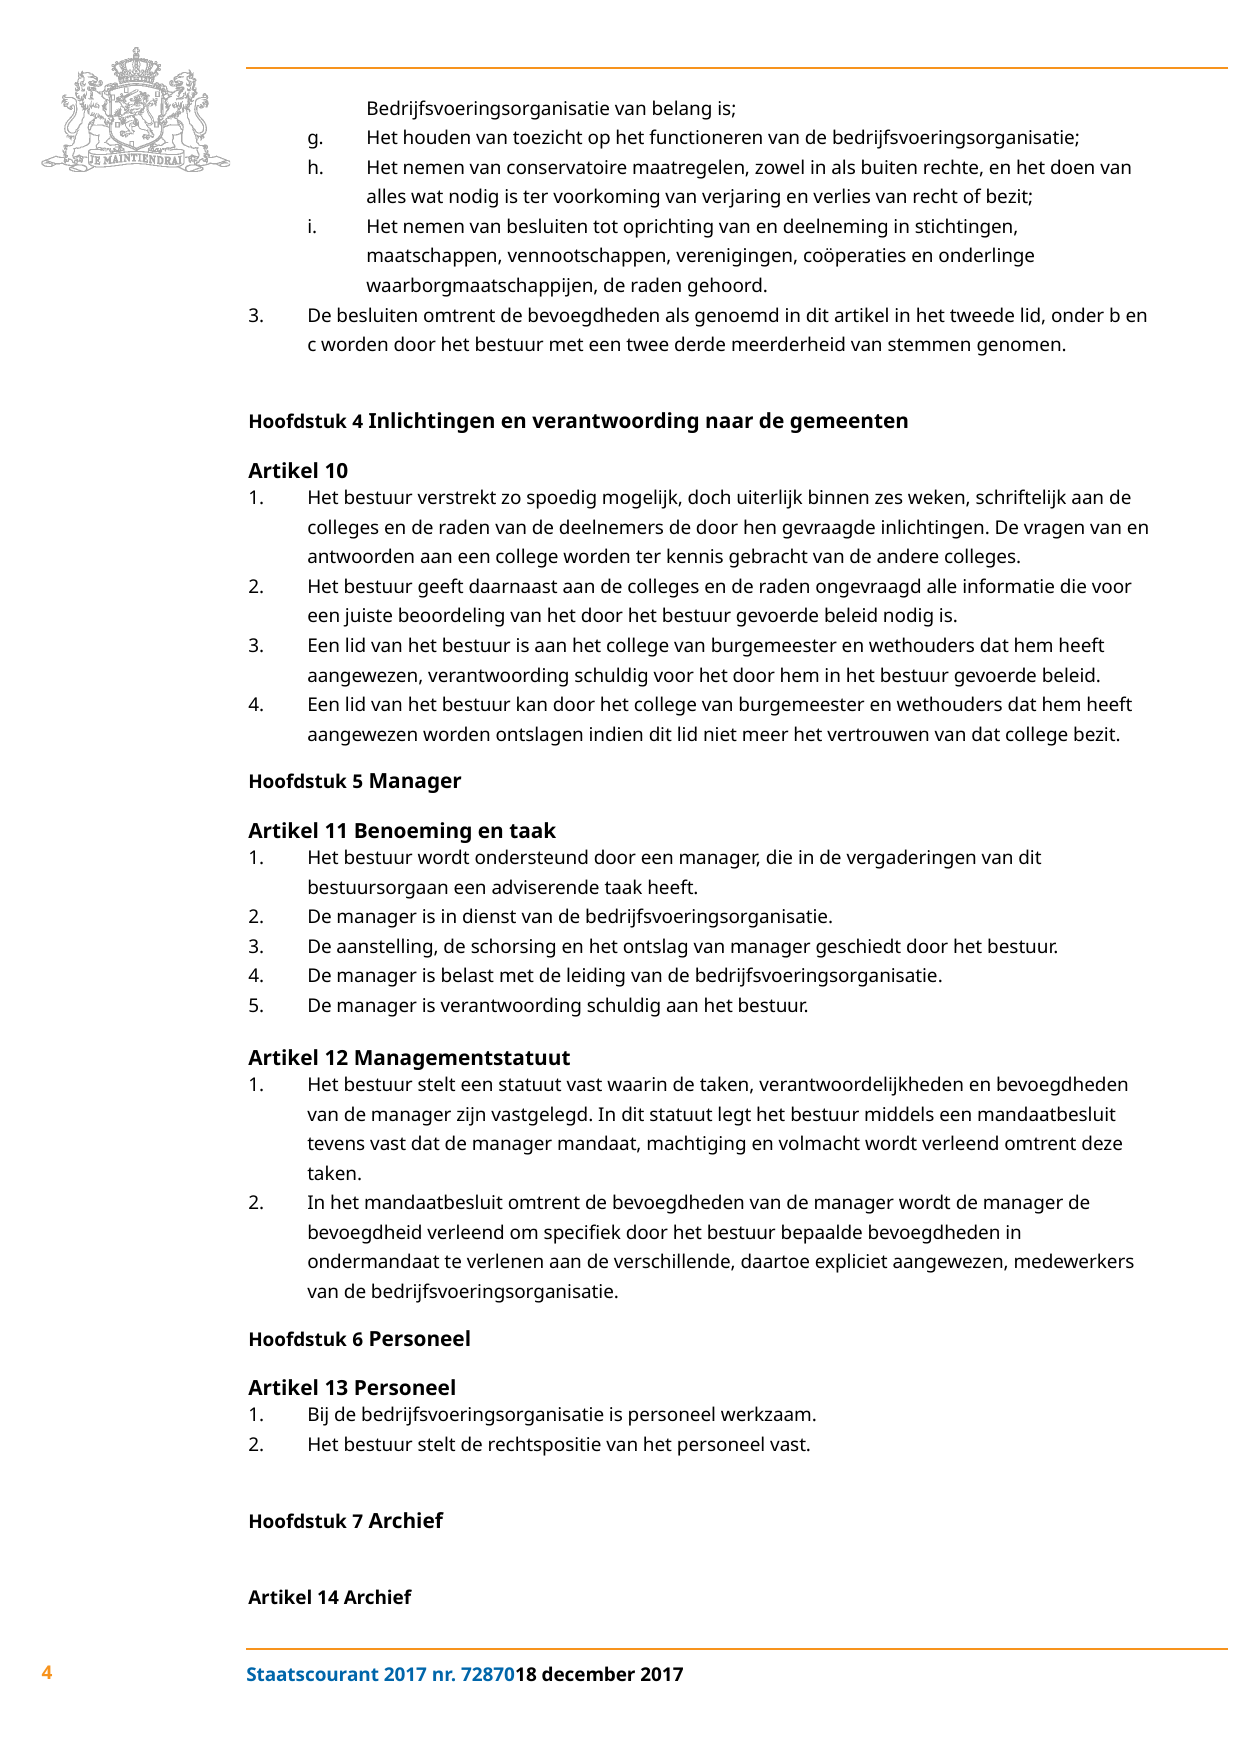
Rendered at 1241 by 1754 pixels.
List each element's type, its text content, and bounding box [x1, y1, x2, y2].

list Het bestuur verstrekt zo spoedig mogelijk, doch uiterlijk binnen zes weken, schriftelijk aan de colleges en de raden van de deelnemers de door hen gevraagde inlichtingen. De vragen van en antwoorden aan een college worden ter kennis gebracht van de andere colleges. [248, 484, 1152, 569]
text Hoofdstuk 6 Personeel [248, 1324, 1152, 1352]
list Het houden van toezicht op het functioneren van de bedrijfsvoeringsorganisatie; [307, 124, 1152, 150]
list De manager is verantwoording schuldig aan het bestuur. [248, 992, 1152, 1018]
list Een lid van het bestuur kan door het college van burgemeester en wethouders dat hem heeft aangewezen worden ontslagen indien dit lid niet meer het vertrouwen van dat college bezit. [248, 691, 1152, 747]
list Bij de bedrijfsvoeringsorganisatie is personeel werkzaam. [248, 1402, 1152, 1427]
list Het bestuur geeft daarnaast aan de colleges en de raden ongevraagd alle informatie die voor een juiste beoordeling van het door het bestuur gevoerde beleid nodig is. [248, 573, 1152, 628]
list Het nemen van conservatoire maatregelen, zowel in als buiten rechte, en het doen van alles wat nodig is ter voorkoming van verjaring en verlies van recht of bezit; [307, 154, 1152, 209]
list Het bestuur stelt de rechtspositie van het personeel vast. [248, 1431, 1152, 1457]
list De aanstelling, de schorsing en het ontslag van manager geschiedt door het bestuur. [248, 933, 1152, 959]
list Bedrijfsvoeringsorganisatie van belang is; [307, 95, 1152, 121]
text Artikel 10 [248, 456, 1152, 484]
text Hoofdstuk 4 Inlichtingen en verantwoording naar de gemeenten [248, 407, 1152, 435]
list Het nemen van besluiten tot oprichting van en deelneming in stichtingen, maatschappen, vennootschappen, verenigingen, coöperaties en onderlinge waarborgmaatschappijen, de raden gehoord. [307, 213, 1152, 298]
text Artikel 14 Archief [248, 1584, 1152, 1610]
list Het bestuur stelt een statuut vast waarin de taken, verantwoordelijkheden en bevoegdheden van de manager zijn vastgelegd. In dit statuut legt het bestuur middels een mandaatbesluit tevens vast dat de manager mandaat, machtiging en volmacht wordt verleend omtrent deze taken. [248, 1071, 1152, 1186]
list De manager is in dienst van de bedrijfsvoeringsorganisatie. [248, 903, 1152, 929]
list In het mandaatbesluit omtrent de bevoegdheden van de manager wordt de manager de bevoegdheid verleend om specifiek door het bestuur bepaalde bevoegdheden in ondermandaat te verlenen aan de verschillende, daartoe expliciet aangewezen, medewerkers van de bedrijfsvoeringsorganisatie. [248, 1189, 1152, 1304]
list Een lid van het bestuur is aan het college van burgemeester en wethouders dat hem heeft aangewezen, verantwoording schuldig voor het door hem in het bestuur gevoerde beleid. [248, 632, 1152, 688]
list Het bestuur wordt ondersteund door een manager, die in de vergaderingen van dit bestuursorgaan een adviserende taak heeft. [248, 844, 1152, 900]
text Artikel 13 Personeel [248, 1373, 1152, 1402]
text Artikel 12 Managementstatuut [248, 1043, 1152, 1071]
text Hoofdstuk 5 Manager [248, 767, 1152, 795]
text Hoofdstuk 7 Archief [248, 1506, 1152, 1535]
list De besluiten omtrent de bevoegdheden als genoemd in dit artikel in het tweede lid, onder b en c worden door het bestuur met een twee derde meerderheid van stemmen genomen. [248, 302, 1152, 357]
text Artikel 11 Benoeming en taak [248, 816, 1152, 844]
list De manager is belast met de leiding van de bedrijfsvoeringsorganisatie. [248, 963, 1152, 988]
picture [41, 47, 231, 172]
